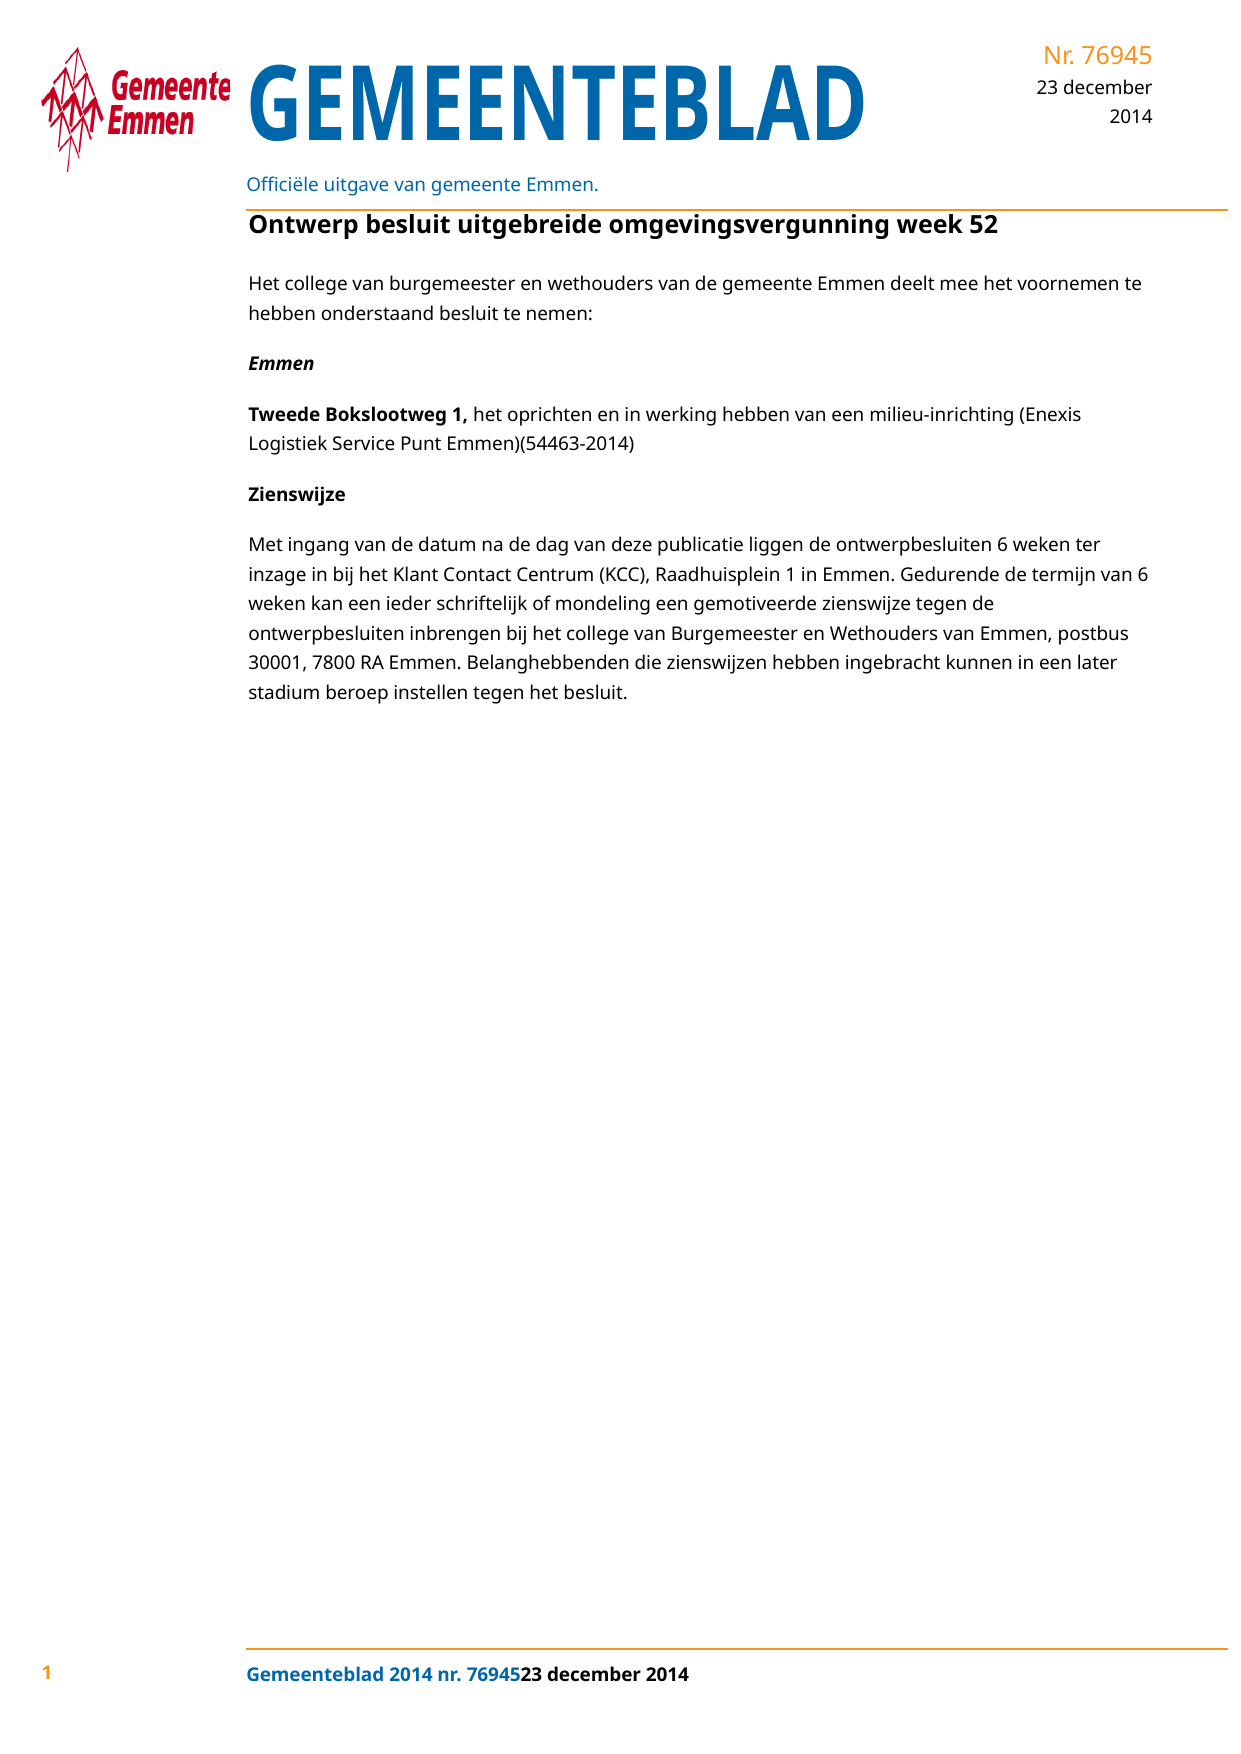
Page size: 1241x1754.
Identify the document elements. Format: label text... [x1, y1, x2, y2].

text Het college van burgemeester en wethouders van de gemeente Emmen deelt mee het voornemen te hebben onderstaand besluit te nemen: [248, 270, 1152, 326]
text Met ingang van de datum na de dag van deze publicatie liggen de ontwerpbesluiten 6 weken ter inzage in bij het Klant Contact Centrum (KCC), Raadhuisplein 1 in Emmen. Gedurende de termijn van 6 weken kan een ieder schrifte­lijk of mondeling een gemo­ti­veerde zienswijze tegen de ontwerpbesluiten inbrengen bij het college van Burge­meester en Wethouders van Emmen, postbus 30001, 7800 RA Emmen. Belanghebbenden die zienswijzen hebben ingebracht kunnen in een later stadium beroep instellen tegen het besluit. [248, 531, 1152, 705]
text Ontwerp besluit uitgebreide omgevingsvergunning week 52 [248, 211, 1152, 241]
picture [41, 47, 231, 172]
text Tweede Bokslootweg 1, het oprichten en in werking hebben van een milieu-inrichting (Enexis Logistiek Service Punt Emmen)(54463-2014) [248, 401, 1152, 456]
text Zienswijze [248, 481, 1152, 506]
text Emmen [248, 350, 1152, 376]
